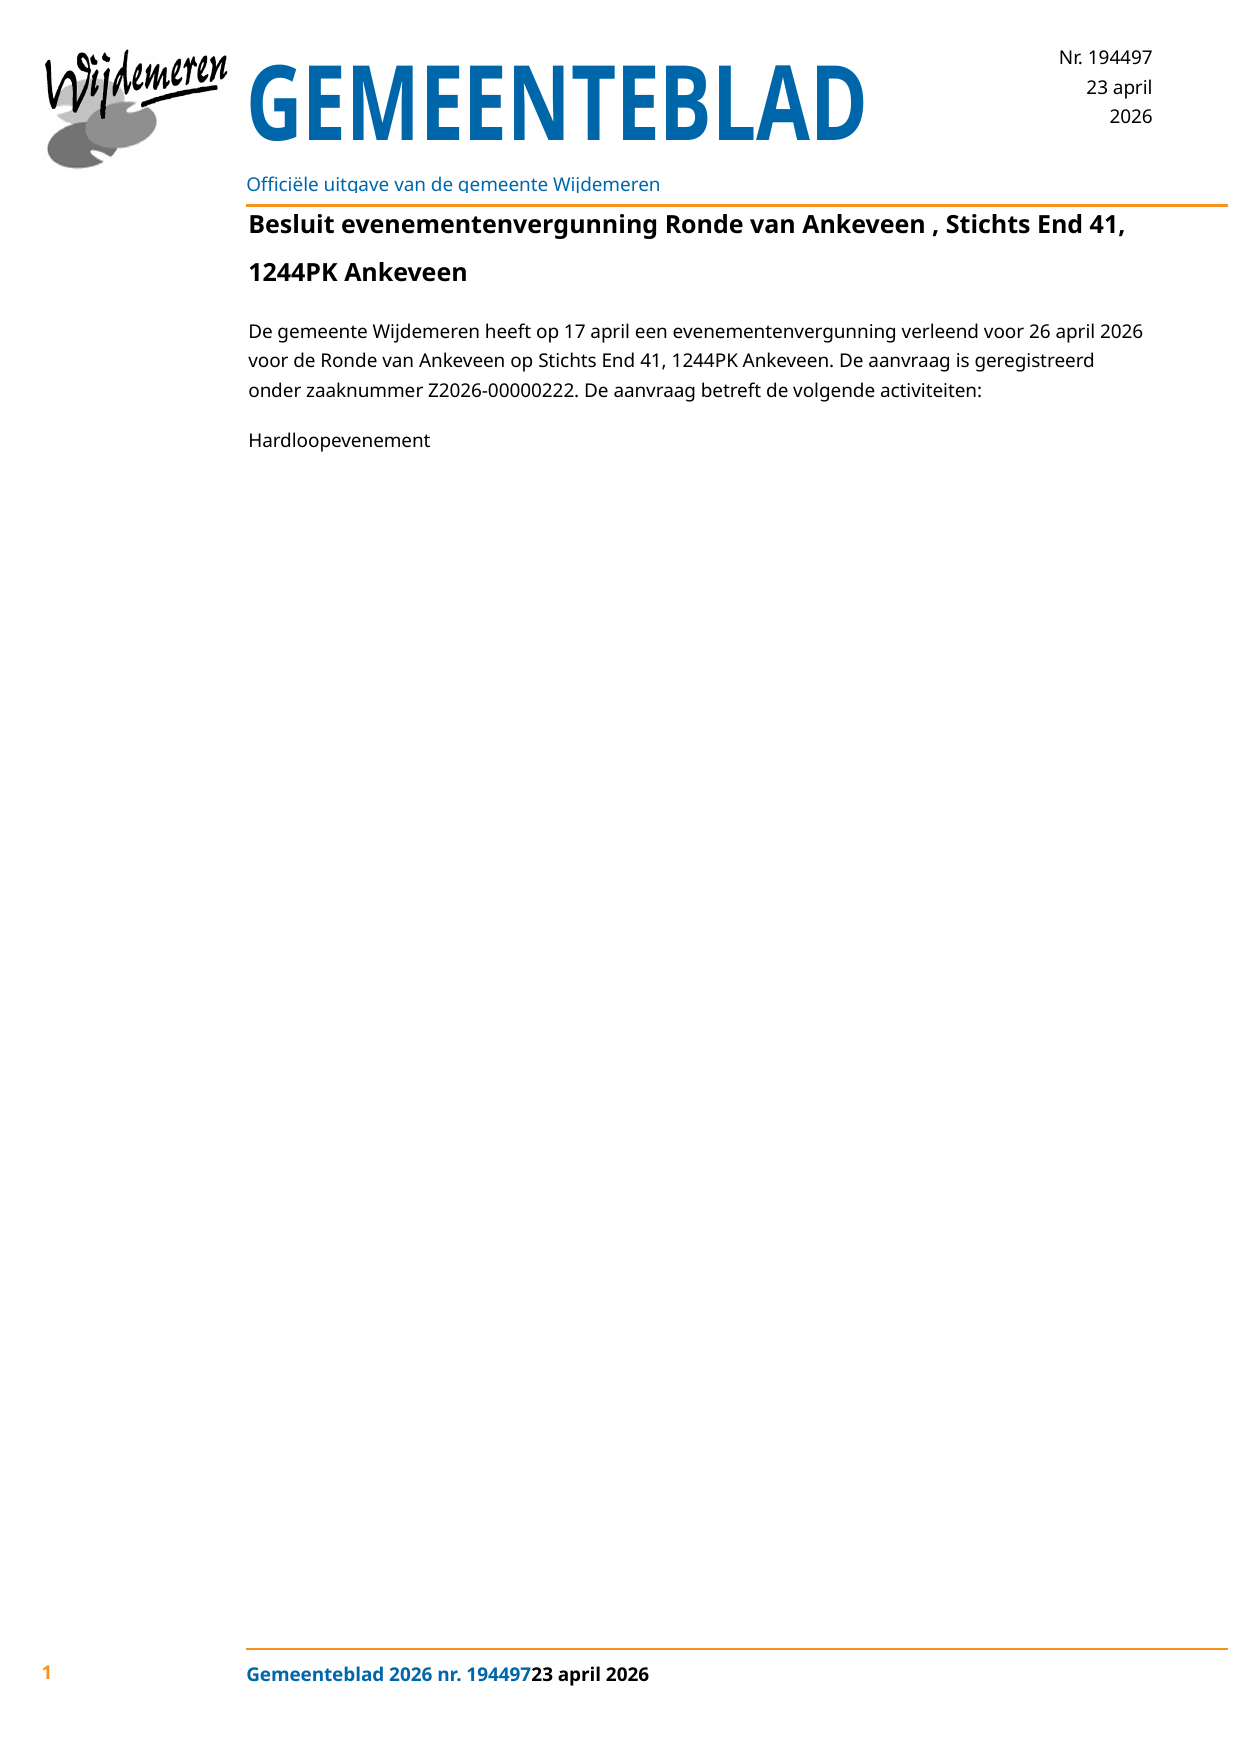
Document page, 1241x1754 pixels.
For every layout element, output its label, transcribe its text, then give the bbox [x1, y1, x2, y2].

text Besluit evenementenvergunning Ronde van Ankeveen , Stichts End 41, 1244PK Ankeveen [248, 207, 1152, 288]
picture [41, 47, 231, 172]
text Hardloopevenement [248, 427, 1152, 453]
text De gemeente Wijdemeren heeft op 17 april een evenementenvergunning verleend voor 26 april 2026 voor de Ronde van Ankeveen op Stichts End 41, 1244PK Ankeveen. De aanvraag is geregistreerd onder zaaknummer Z2026-00000222. De aanvraag betreft de volgende activiteiten: [248, 318, 1152, 403]
